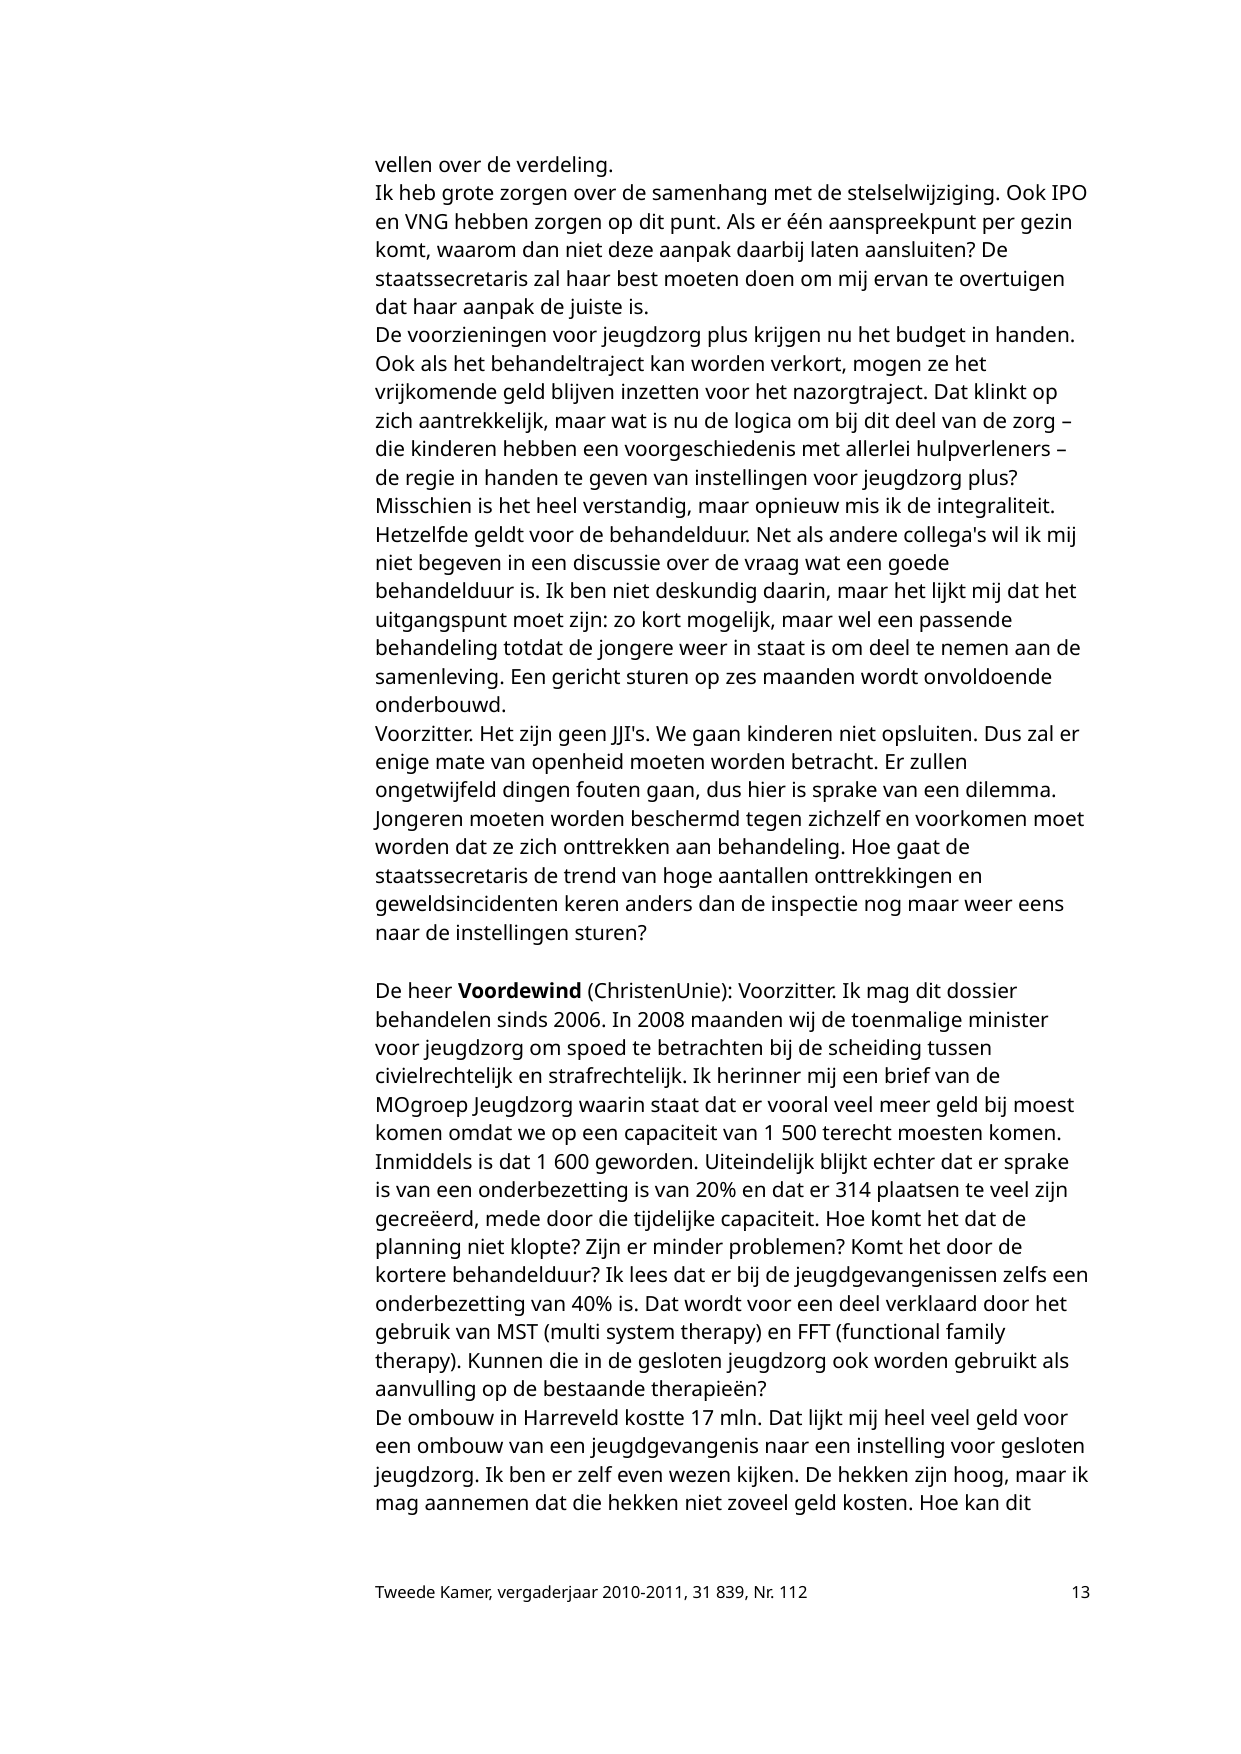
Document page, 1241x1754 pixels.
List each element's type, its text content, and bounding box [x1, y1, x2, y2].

text Ik heb grote zorgen over de samenhang met de stelselwijziging. Ook IPO en VNG hebben zorgen op dit punt. Als er één aanspreekpunt per gezin komt, waarom dan niet deze aanpak daarbij laten aansluiten? De staatssecretaris zal haar best moeten doen om mij ervan te overtuigen dat haar aanpak de juiste is. [375, 178, 1090, 321]
text Hetzelfde geldt voor de behandelduur. Net als andere collega's wil ik mij niet begeven in een discussie over de vraag wat een goede behandelduur is. Ik ben niet deskundig daarin, maar het lijkt mij dat het uitgangspunt moet zijn: zo kort mogelijk, maar wel een passende behandeling totdat de jongere weer in staat is om deel te nemen aan de samenleving. Een gericht sturen op zes maanden wordt onvoldoende onderbouwd. [375, 520, 1090, 719]
text De voorzieningen voor jeugdzorg plus krijgen nu het budget in handen. Ook als het behandeltraject kan worden verkort, mogen ze het vrijkomende geld blijven inzetten voor het nazorgtraject. Dat klinkt op zich aantrekkelijk, maar wat is nu de logica om bij dit deel van de zorg – die kinderen hebben een voorgeschiedenis met allerlei hulpverleners – de regie in handen te geven van instellingen voor jeugdzorg plus? Misschien is het heel verstandig, maar opnieuw mis ik de integraliteit. [375, 321, 1090, 520]
text vellen over de verdeling. [375, 150, 1090, 178]
text Voorzitter. Het zijn geen JJI's. We gaan kinderen niet opsluiten. Dus zal er enige mate van openheid moeten worden betracht. Er zullen ongetwijfeld dingen fouten gaan, dus hier is sprake van een dilemma. Jongeren moeten worden beschermd tegen zichzelf en voorkomen moet worden dat ze zich onttrekken aan behandeling. Hoe gaat de staatssecretaris de trend van hoge aantallen onttrekkingen en geweldsincidenten keren anders dan de inspectie nog maar weer eens naar de instellingen sturen? [375, 719, 1090, 946]
text De ombouw in Harreveld kostte 17 mln. Dat lijkt mij heel veel geld voor een ombouw van een jeugdgevangenis naar een instelling voor gesloten jeugdzorg. Ik ben er zelf even wezen kijken. De hekken zijn hoog, maar ik mag aannemen dat die hekken niet zoveel geld kosten. Hoe kan dit [375, 1403, 1090, 1517]
text De heer Voordewind (ChristenUnie): Voorzitter. Ik mag dit dossier behandelen sinds 2006. In 2008 maanden wij de toenmalige minister voor jeugdzorg om spoed te betrachten bij de scheiding tussen civielrechtelijk en strafrechtelijk. Ik herinner mij een brief van de MOgroep Jeugdzorg waarin staat dat er vooral veel meer geld bij moest komen omdat we op een capaciteit van 1 500 terecht moesten komen. Inmiddels is dat 1 600 geworden. Uiteindelijk blijkt echter dat er sprake is van een onderbezetting is van 20% en dat er 314 plaatsen te veel zijn gecreëerd, mede door die tijdelijke capaciteit. Hoe komt het dat de planning niet klopte? Zijn er minder problemen? Komt het door de kortere behandelduur? Ik lees dat er bij de jeugdgevangenissen zelfs een onderbezetting van 40% is. Dat wordt voor een deel verklaard door het gebruik van MST (multi system therapy) en FFT (functional family therapy). Kunnen die in de gesloten jeugdzorg ook worden gebruikt als aanvulling op de bestaande therapieën? [375, 976, 1090, 1403]
